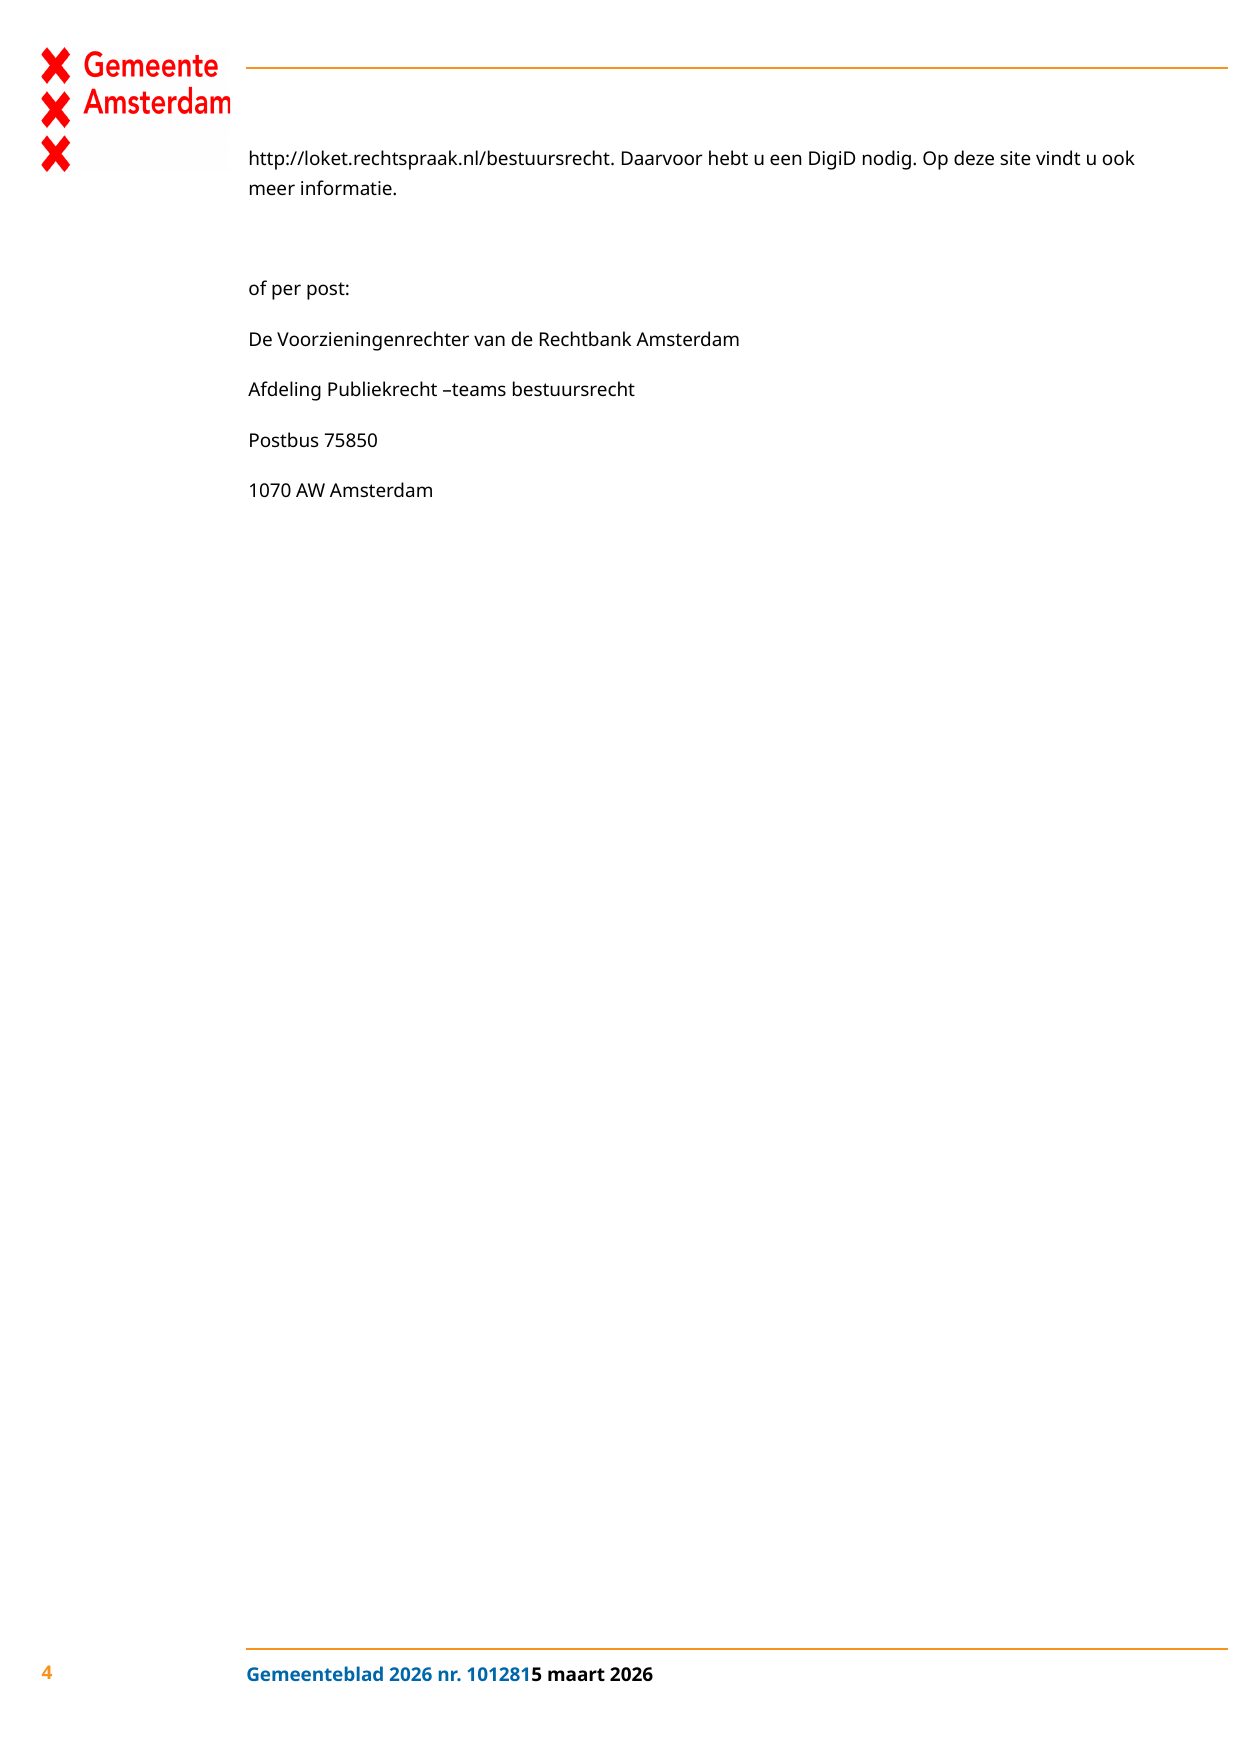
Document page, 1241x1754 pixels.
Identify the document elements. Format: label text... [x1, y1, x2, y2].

text http://loket.rechtspraak.nl/bestuursrecht. Daarvoor hebt u een DigiD nodig. Op deze site vindt u ook meer informatie. [248, 145, 1152, 201]
text De Voorzieningenrechter van de Rechtbank Amsterdam [248, 326, 1152, 352]
text 1070 AW Amsterdam [248, 477, 1152, 503]
text of per post: [248, 276, 1152, 301]
picture [41, 47, 231, 172]
text Afdeling Publiekrecht –teams bestuursrecht [248, 376, 1152, 402]
text Postbus 75850 [248, 427, 1152, 453]
